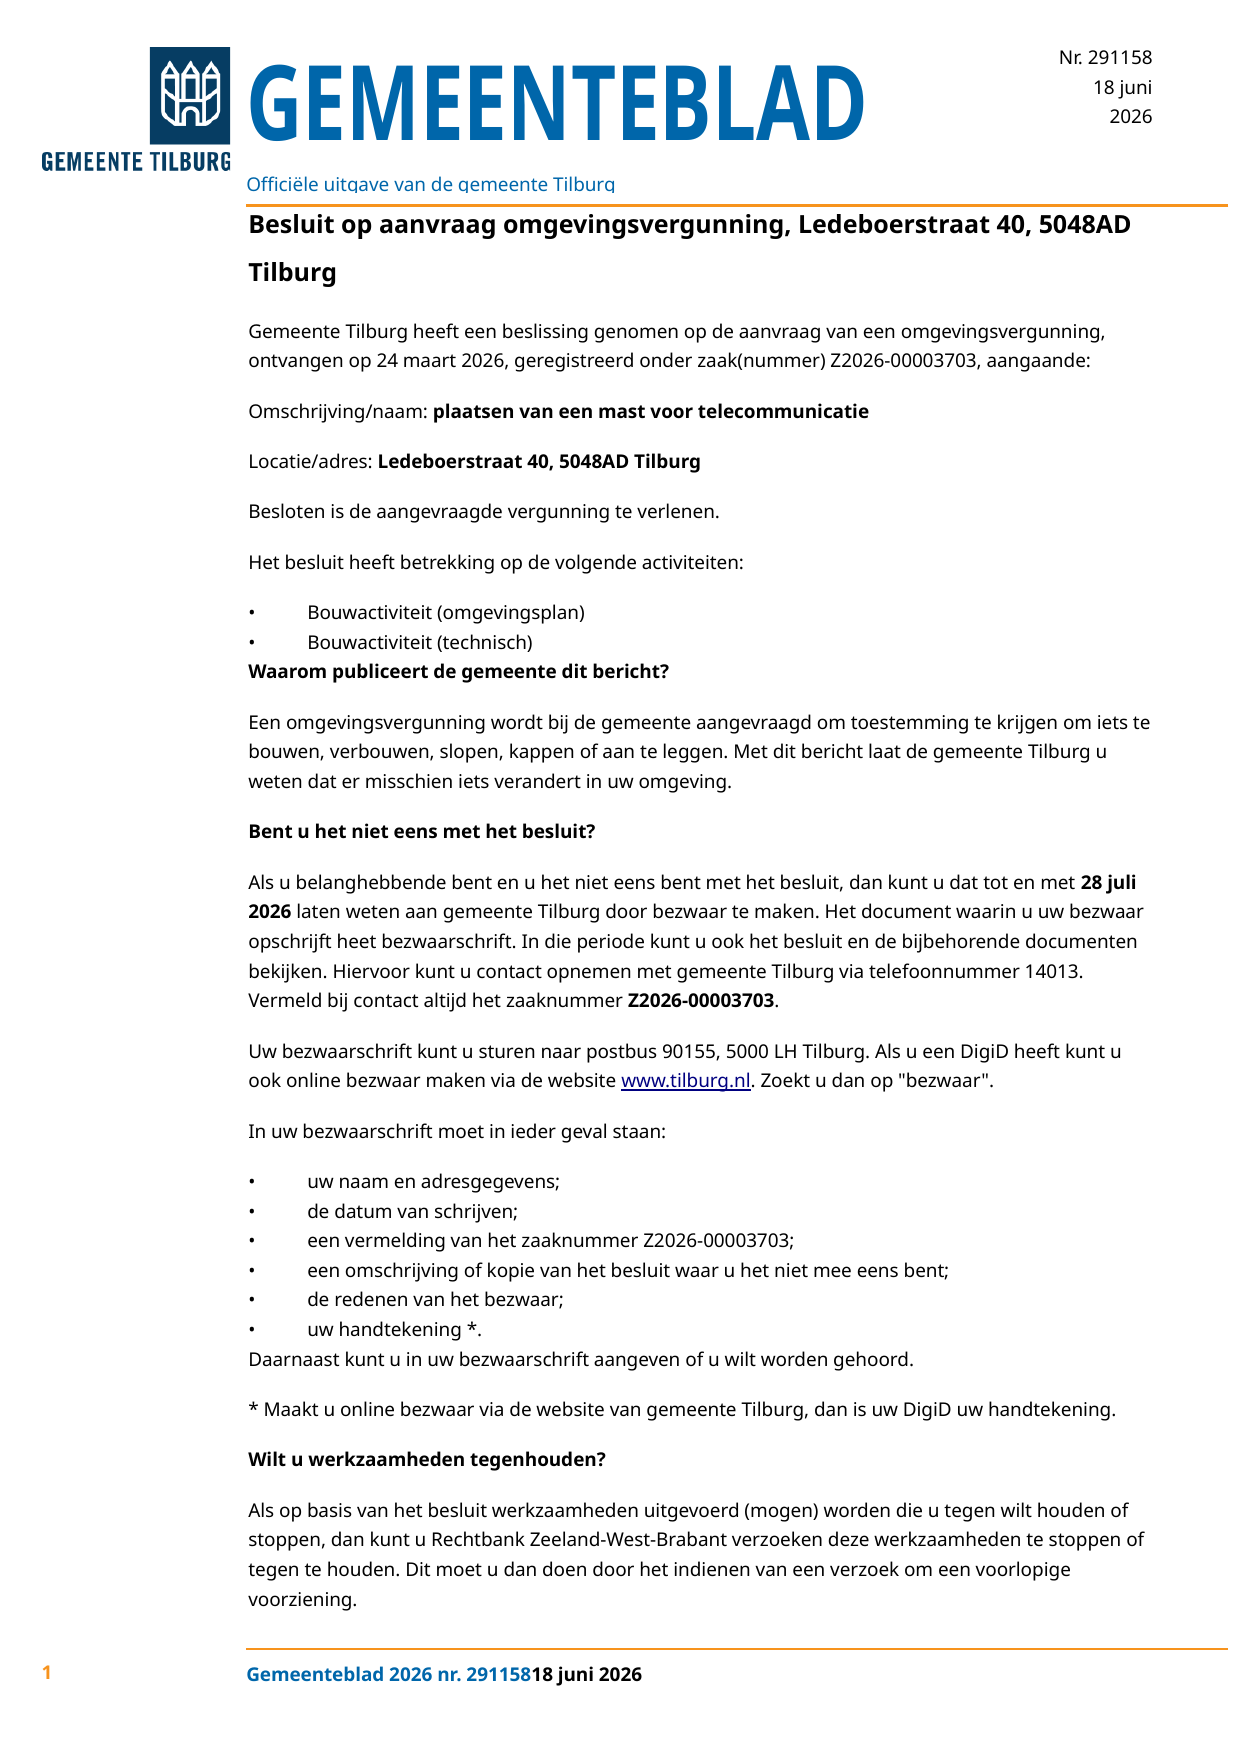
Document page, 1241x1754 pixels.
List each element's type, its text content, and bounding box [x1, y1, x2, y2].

text Besluit op aanvraag omgevingsvergunning, Ledeboerstraat 40, 5048AD Tilburg [248, 207, 1152, 288]
text Locatie/adres: Ledeboerstraat 40, 5048AD Tilburg [248, 448, 1152, 474]
list de redenen van het bezwaar; [248, 1287, 1152, 1312]
list een vermelding van het zaaknummer Z2026-00003703; [248, 1227, 1152, 1253]
text Omschrijving/naam: plaatsen van een mast voor telecommunicatie [248, 398, 1152, 424]
text Uw bezwaarschrift kunt u sturen naar postbus 90155, 5000 LH Tilburg. Als u een DigiD heeft kunt u ook online bezwaar maken via de website www.tilburg.nl. Zoekt u dan op "bezwaar". [248, 1038, 1152, 1093]
text Een omgevingsvergunning wordt bij de gemeente aangevraagd om toestemming te krijgen om iets te bouwen, verbouwen, slopen, kappen of aan te leggen. Met dit bericht laat de gemeente Tilburg u weten dat er misschien iets verandert in uw omgeving. [248, 709, 1152, 794]
text Daarnaast kunt u in uw bezwaarschrift aangeven of u wilt worden gehoord. [248, 1346, 1152, 1372]
picture [41, 47, 231, 172]
text Besloten is de aangevraagde vergunning te verlenen. [248, 499, 1152, 524]
list een omschrijving of kopie van het besluit waar u het niet mee eens bent; [248, 1257, 1152, 1283]
list uw naam en adresgegevens; [248, 1168, 1152, 1194]
text Als op basis van het besluit werkzaamheden uitgevoerd (mogen) worden die u tegen wilt houden of stoppen, dan kunt u Rechtbank Zeeland-West-Brabant verzoeken deze werkzaamheden te stoppen of tegen te houden. Dit moet u dan doen door het indienen van een verzoek om een voorlopige voorziening. [248, 1497, 1152, 1612]
list Bouwactiviteit (technisch) [248, 629, 1152, 655]
text Waarom publiceert de gemeente dit bericht? [248, 659, 1152, 684]
text Gemeente Tilburg heeft een beslissing genomen op de aanvraag van een omgevingsvergunning, ontvangen op 24 maart 2026, geregistreerd onder zaak(nummer) Z2026-00003703, aangaande: [248, 318, 1152, 373]
text In uw bezwaarschrift moet in ieder geval staan: [248, 1118, 1152, 1144]
text Bent u het niet eens met het besluit? [248, 819, 1152, 844]
list Bouwactiviteit (omgevingsplan) [248, 599, 1152, 625]
text Het besluit heeft betrekking op de volgende activiteiten: [248, 549, 1152, 575]
text Wilt u werkzaamheden tegenhouden? [248, 1447, 1152, 1472]
list de datum van schrijven; [248, 1198, 1152, 1224]
text * Maakt u online bezwaar via de website van gemeente Tilburg, dan is uw DigiD uw handtekening. [248, 1396, 1152, 1422]
text Als u belanghebbende bent en u het niet eens bent met het besluit, dan kunt u dat tot en met 28 juli 2026 laten weten aan gemeente Tilburg door bezwaar te maken. Het document waarin u uw bezwaar opschrijft heet bezwaarschrift. In die periode kunt u ook het besluit en de bijbehorende documenten bekijken. Hiervoor kunt u contact opnemen met gemeente Tilburg via telefoonnummer 14013. Vermeld bij contact altijd het zaaknummer Z2026-00003703. [248, 869, 1152, 1013]
list uw handtekening *. [248, 1316, 1152, 1342]
